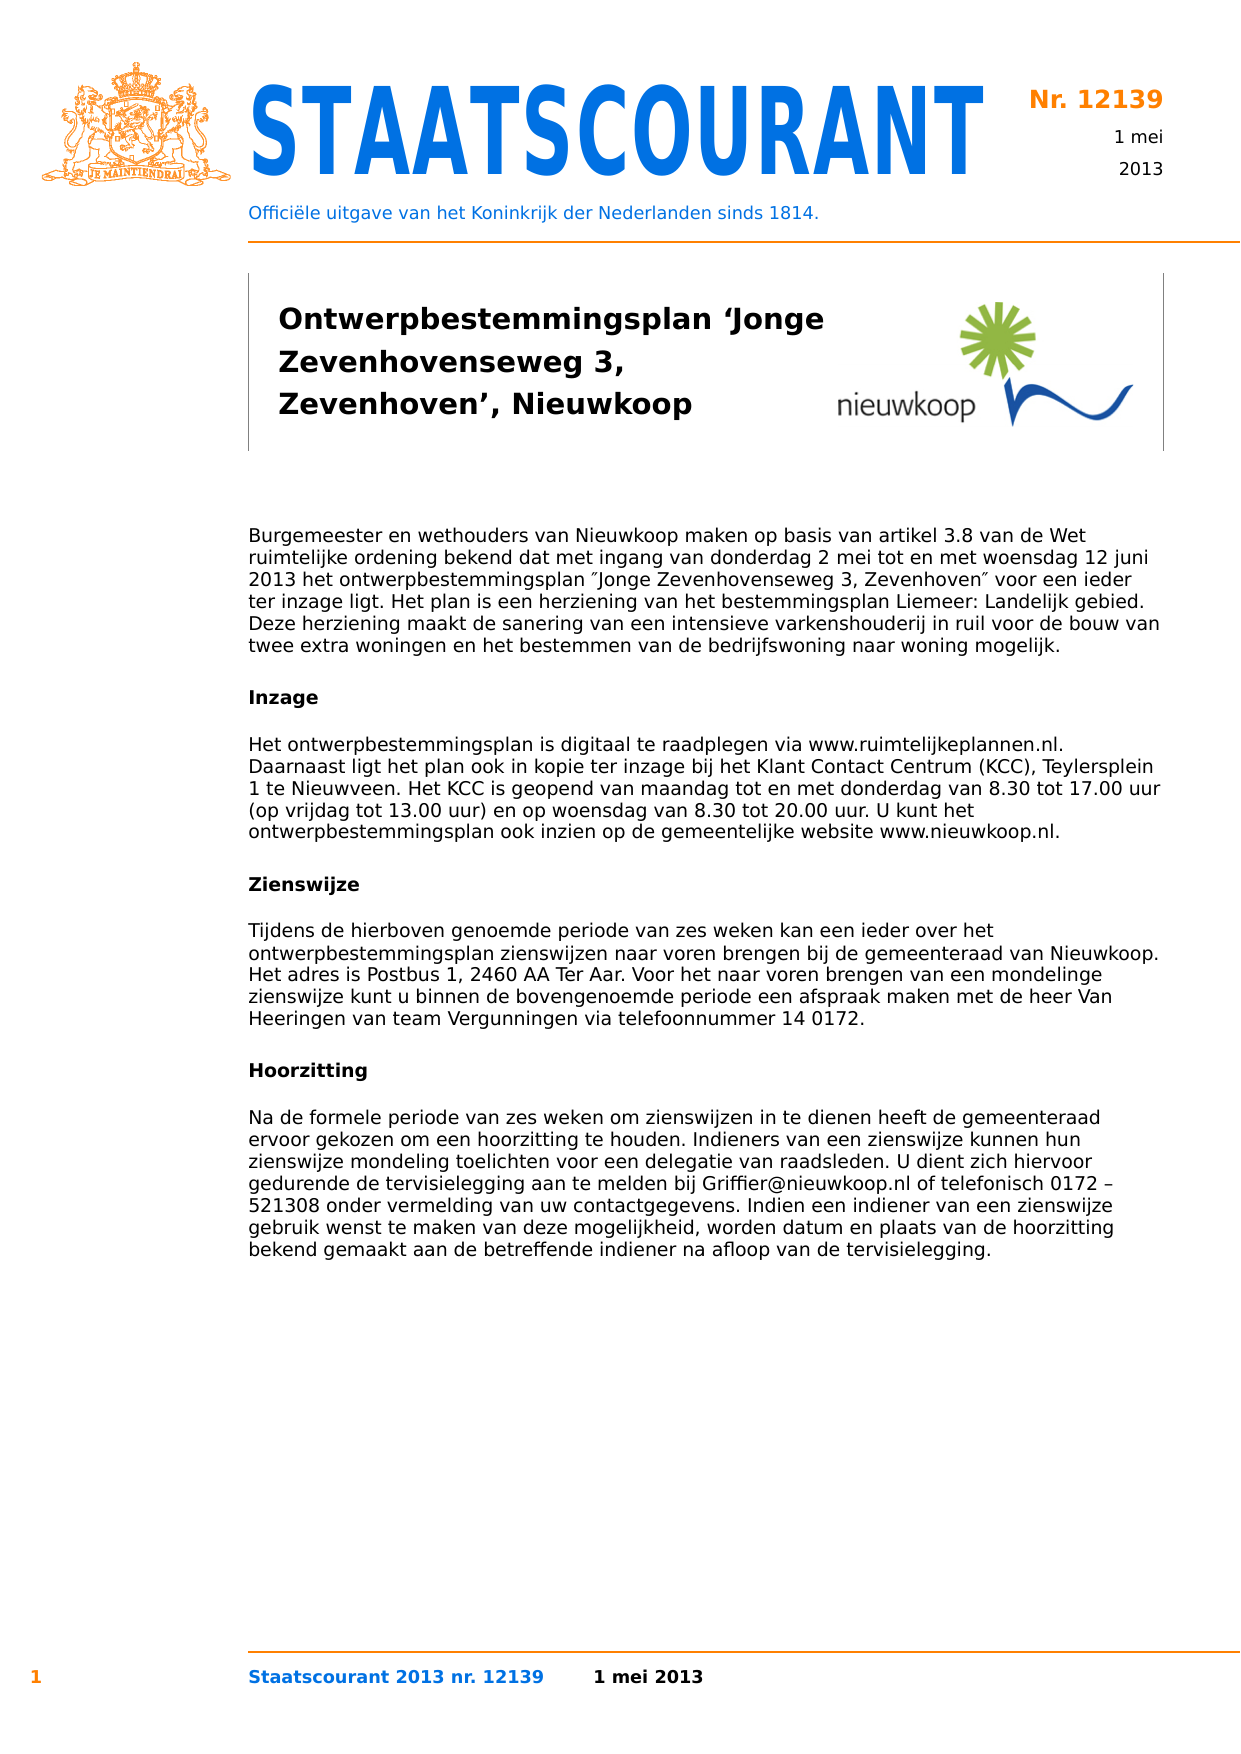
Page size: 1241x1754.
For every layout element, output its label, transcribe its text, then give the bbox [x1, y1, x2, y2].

text Het ontwerpbestemmingsplan is digitaal te raadplegen via www.ruimtelijkeplannen.nl. Daarnaast ligt het plan ook in kopie ter inzage bij het Klant Contact Centrum (KCC), Teylersplein 1 te Nieuwveen. Het KCC is geopend van maandag tot en met donderdag van 8.30 tot 17.00 uur (op vrijdag tot 13.00 uur) en op woensdag van 8.30 tot 20.00 uur. U kunt het ontwerpbestemmingsplan ook inzien op de gemeentelijke website www.nieuwkoop.nl. [248, 733, 1163, 843]
table_cell 2013 [998, 153, 1240, 203]
text Na de formele periode van zes weken om zienswijzen in te dienen heeft de gemeenteraad ervoor gekozen om een hoorzitting te houden. Indieners van een zienswijze kunnen hun zienswijze mondeling toelichten voor een delegatie van raadsleden. U dient zich hiervoor gedurende de tervisielegging aan te melden bij Griffier@nieuwkoop.nl of telefonisch 0172 – 521308 onder vermelding van uw contactgegevens. Indien een indiener van een zienswijze gebruik wenst te maken van deze mogelijkheid, worden datum en plaats van de hoorzitting bekend gemaakt aan de betreffende indiener na afloop van de tervisielegging. [248, 1107, 1163, 1261]
table_header Nr. 12139 [998, 62, 1240, 121]
table_header STAATSCOURANT [248, 62, 998, 203]
subtitle Hoorzitting [248, 1060, 1163, 1082]
subtitle Zienswijze [248, 873, 1163, 895]
picture [41, 62, 231, 186]
text Tijdens de hierboven genoemde periode van zes weken kan een ieder over het ontwerpbestemmingsplan zienswijzen naar voren brengen bij de gemeenteraad van Nieuwkoop. Het adres is Postbus 1, 2460 AA Ter Aar. Voor het naar voren brengen van een mondelinge zienswijze kunt u binnen de bovengenoemde periode een afspraak maken met de heer Van Heeringen van team Vergunningen via telefoonnummer 14 0172. [248, 920, 1163, 1030]
subtitle Ontwerpbestemmingsplan ‘Jonge Zevenhovenseweg 3, Zevenhoven’, Nieuwkoop [249, 273, 1163, 451]
subtitle Inzage [248, 687, 1163, 708]
text Burgemeester en wethouders van Nieuwkoop maken op basis van artikel 3.8 van de Wet ruimtelijke ordening bekend dat met ingang van donderdag 2 mei tot en met woensdag 12 juni 2013 het ontwerpbestemmingsplan ″Jonge Zevenhovenseweg 3, Zevenhoven″ voor een ieder ter inzage ligt. Het plan is een herziening van het bestemmingsplan Liemeer: Landelijk gebied. Deze herziening maakt de sanering van een intensieve varkenshouderij in ruil voor de bouw van twee extra woningen en het bestemmen van de bedrijfswoning naar woning mogelijk. [248, 525, 1163, 657]
table_cell Officiële uitgave van het Koninkrijk der Nederlanden sinds 1814. [248, 203, 1240, 241]
table_header [25, 62, 248, 241]
table_cell 1 mei [998, 121, 1240, 153]
picture [838, 302, 1134, 427]
